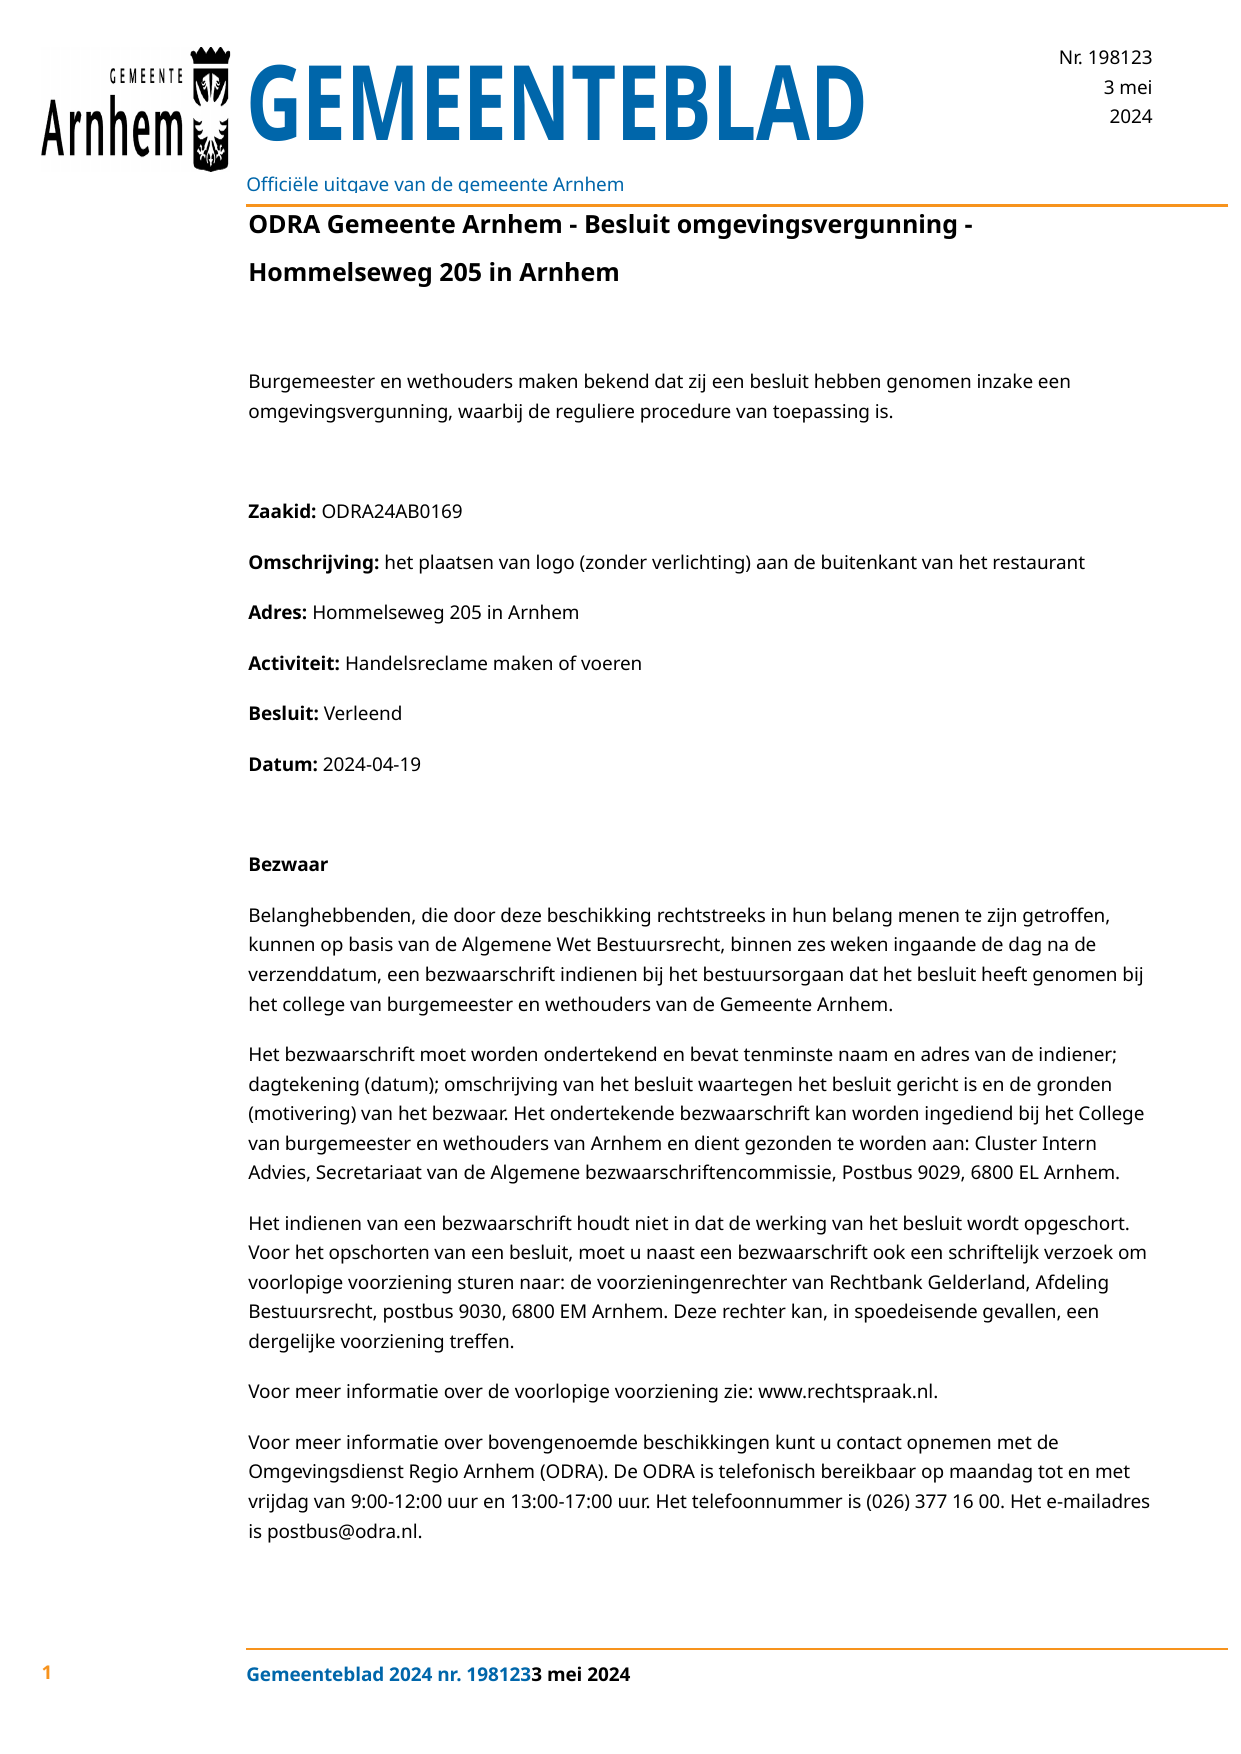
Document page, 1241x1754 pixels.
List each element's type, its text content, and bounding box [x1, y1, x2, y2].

text Bezwaar [248, 852, 1152, 877]
text Voor meer informatie over bovengenoemde beschikkingen kunt u contact opnemen met de Omgevingsdienst Regio Arnhem (ODRA). De ODRA is telefonisch bereikbaar op maandag tot en met vrijdag van 9:00-12:00 uur en 13:00-17:00 uur. Het telefoonnummer is (026) 377 16 00. Het e-mailadres is postbus@odra.nl. [248, 1429, 1152, 1544]
text Het indienen van een bezwaarschrift houdt niet in dat de werking van het besluit wordt opgeschort. Voor het opschorten van een besluit, moet u naast een bezwaarschrift ook een schriftelijk verzoek om voorlopige voorziening sturen naar: de voorzieningenrechter van Rechtbank Gelderland, Afdeling Bestuursrecht, postbus 9030, 6800 EM Arnhem. Deze rechter kan, in spoedeisende gevallen, een dergelijke voorziening treffen. [248, 1210, 1152, 1354]
text ODRA Gemeente Arnhem - Besluit omgevingsvergunning - Hommelseweg 205 in Arnhem [248, 207, 1152, 288]
text Burgemeester en wethouders maken bekend dat zij een besluit hebben genomen inzake een omgevingsvergunning, waarbij de reguliere procedure van toepassing is. [248, 368, 1152, 424]
picture [41, 47, 231, 172]
text Zaakid: ODRA24AB0169 [248, 499, 1152, 524]
text Adres: Hommelseweg 205 in Arnhem [248, 599, 1152, 625]
text Besluit: Verleend [248, 700, 1152, 726]
text Omschrijving: het plaatsen van logo (zonder verlichting) aan de buitenkant van het restaurant [248, 549, 1152, 575]
text Belanghebbenden, die door deze beschikking rechtstreeks in hun belang menen te zijn getroffen, kunnen op basis van de Algemene Wet Bestuursrecht, binnen zes weken ingaande de dag na de verzenddatum, een bezwaarschrift indienen bij het bestuursorgaan dat het besluit heeft genomen bij het college van burgemeester en wethouders van de Gemeente Arnhem. [248, 902, 1152, 1017]
text Activiteit: Handelsreclame maken of voeren [248, 650, 1152, 676]
text Het bezwaarschrift moet worden ondertekend en bevat tenminste naam en adres van de indiener; dagtekening (datum); omschrijving van het besluit waartegen het besluit gericht is en de gronden (motivering) van het bezwaar. Het ondertekende bezwaarschrift kan worden ingediend bij het College van burgemeester en wethouders van Arnhem en dient gezonden te worden aan: Cluster Intern Advies, Secretariaat van de Algemene bezwaarschriftencommissie, Postbus 9029, 6800 EL Arnhem. [248, 1041, 1152, 1185]
text Datum: 2024-04-19 [248, 751, 1152, 777]
text Voor meer informatie over de voorlopige voorziening zie: www.rechtspraak.nl. [248, 1379, 1152, 1404]
